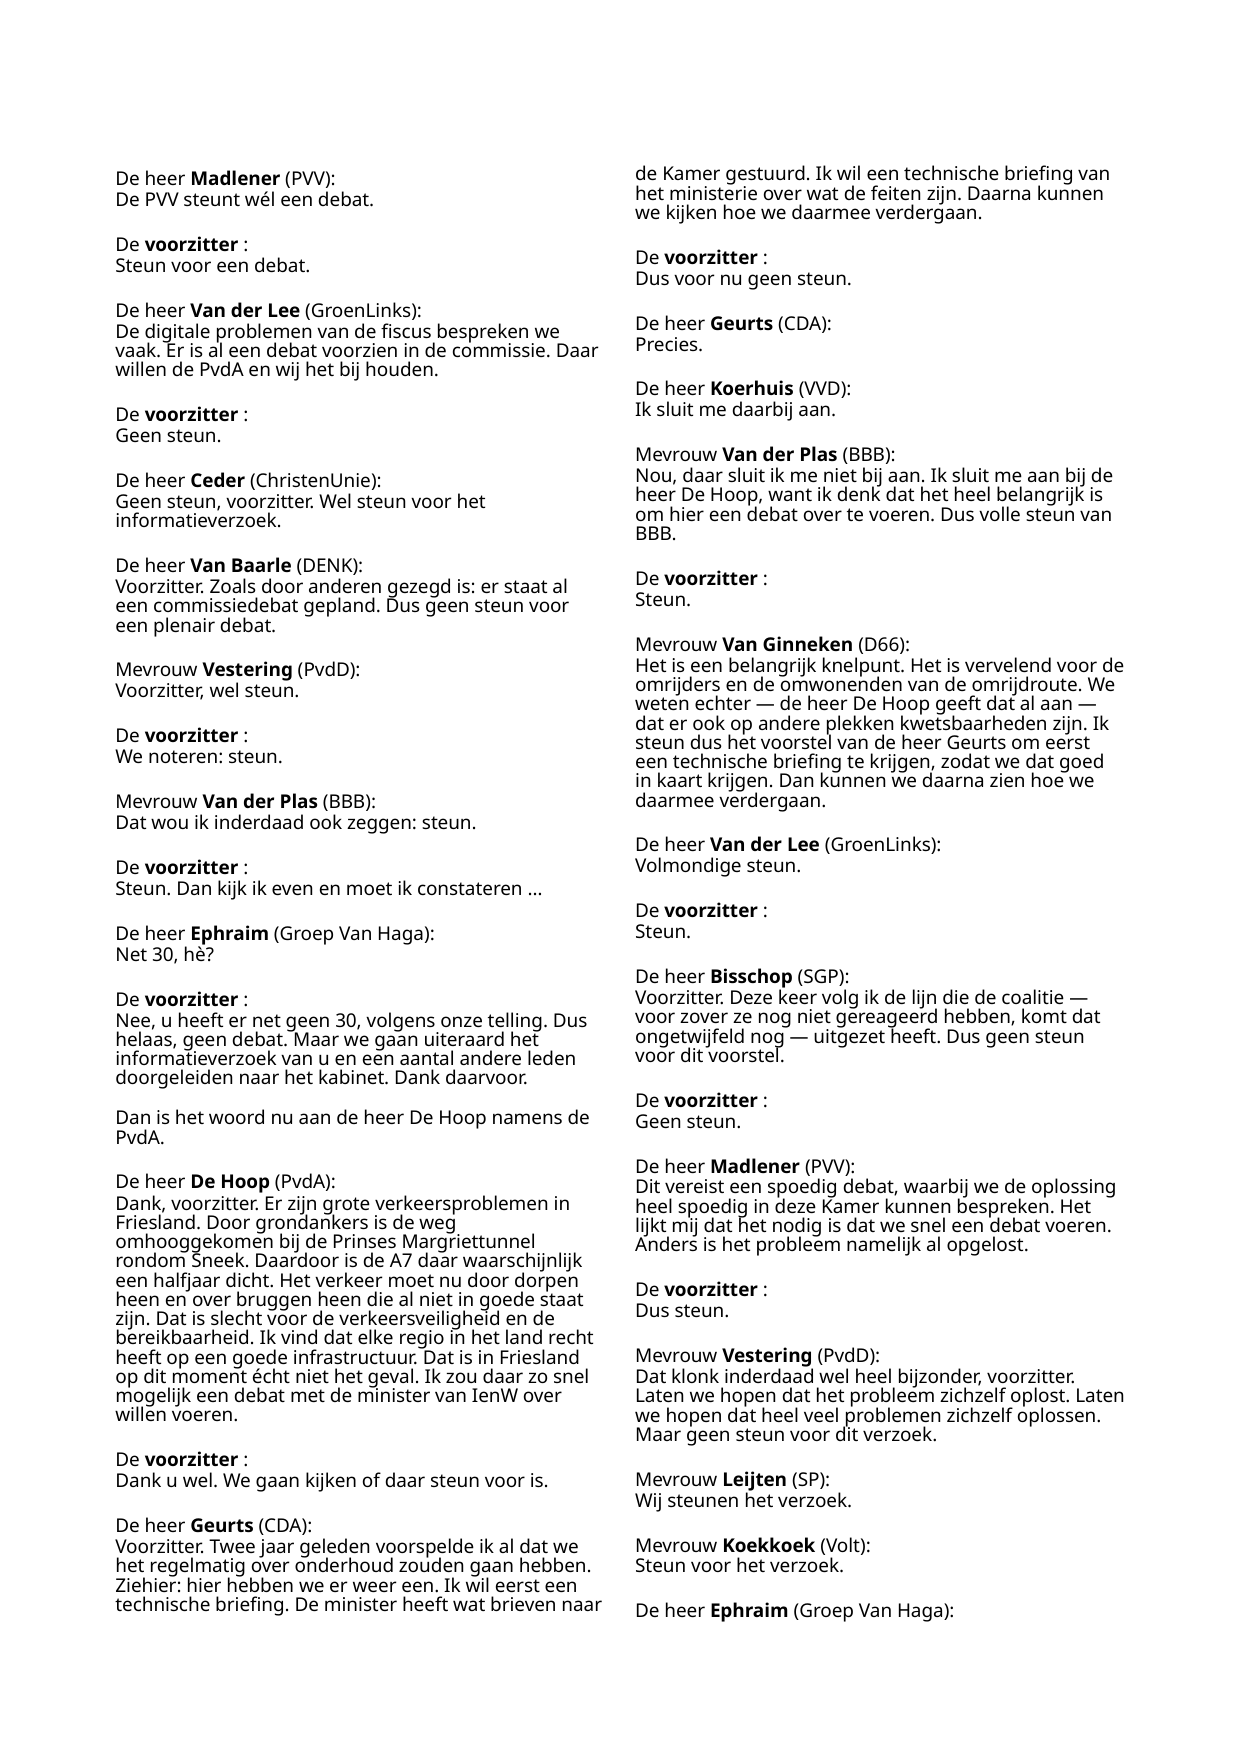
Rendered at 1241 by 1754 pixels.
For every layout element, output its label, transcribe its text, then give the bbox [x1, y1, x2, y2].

text De voorzitter : [115, 1447, 605, 1472]
text Mevrouw Koekkoek (Volt): [635, 1532, 1125, 1557]
text Dat klonk inderdaad wel heel bijzonder, voorzitter. Laten we hopen dat het probleem zichzelf oplost. Laten we hopen dat heel veel problemen zichzelf oplossen. Maar geen steun voor dit verzoek. [635, 1368, 1125, 1445]
text Nee, u heeft er net geen 30, volgens onze telling. Dus helaas, geen debat. Maar we gaan uiteraard het informatieverzoek van u en een aantal andere leden doorgeleiden naar het kabinet. Dank daarvoor. [115, 1012, 605, 1089]
text De voorzitter : [635, 897, 1125, 923]
text De heer Ceder (ChristenUnie): [115, 467, 605, 493]
text Geen steun. [115, 427, 605, 446]
text De voorzitter : [115, 722, 605, 748]
text Dank u wel. We gaan kijken of daar steun voor is. [115, 1472, 605, 1492]
text Wij steunen het verzoek. [635, 1492, 1125, 1511]
text Dan is het woord nu aan de heer De Hoop namens de PvdA. [115, 1109, 605, 1148]
text Dit vereist een spoedig debat, waarbij we de oplossing heel spoedig in deze Kamer kunnen bespreken. Het lijkt mij dat het nodig is dat we snel een debat voeren. Anders is het probleem namelijk al opgelost. [635, 1178, 1125, 1256]
text De digitale problemen van de fiscus bespreken we vaak. Er is al een debat voorzien in de commissie. Daar willen de PvdA en wij het bij houden. [115, 323, 605, 381]
text Steun. [635, 591, 1125, 610]
text De heer Koerhuis (VVD): [635, 376, 1125, 401]
text De heer Madlener (PVV): [635, 1153, 1125, 1178]
text De voorzitter : [115, 986, 605, 1012]
text Precies. [635, 336, 1125, 355]
text Het is een belangrijk knelpunt. Het is vervelend voor de omrijders en de omwonenden van de omrijdroute. We weten echter — de heer De Hoop geeft dat al aan — dat er ook op andere plekken kwetsbaarheden zijn. Ik steun dus het voorstel van de heer Geurts om eerst een technische briefing te krijgen, zodat we dat goed in kaart krijgen. Dan kunnen we daarna zien hoe we daarmee verdergaan. [635, 657, 1125, 811]
text Geen steun. [635, 1113, 1125, 1132]
text Mevrouw Leijten (SP): [635, 1466, 1125, 1492]
text Dat wou ik inderdaad ook zeggen: steun. [115, 814, 605, 833]
text Voorzitter, wel steun. [115, 682, 605, 702]
text De voorzitter : [635, 1276, 1125, 1302]
text de Kamer gestuurd. Ik wil een technische briefing van het ministerie over wat de feiten zijn. Daarna kunnen we kijken hoe we daarmee verdergaan. [635, 165, 1125, 223]
text Steun. Dan kijk ik even en moet ik constateren … [115, 880, 605, 899]
text De voorzitter : [115, 401, 605, 427]
text De heer De Hoop (PvdA): [115, 1169, 605, 1194]
text De voorzitter : [115, 231, 605, 257]
text Ik sluit me daarbij aan. [635, 401, 1125, 421]
text De voorzitter : [635, 1087, 1125, 1113]
text De heer Ephraim (Groep Van Haga): [635, 1598, 1125, 1623]
text Geen steun, voorzitter. Wel steun voor het informatieverzoek. [115, 493, 605, 531]
text De heer Van Baarle (DENK): [115, 552, 605, 578]
text Mevrouw Van der Plas (BBB): [115, 788, 605, 814]
text Net 30, hè? [115, 946, 605, 965]
text Volmondige steun. [635, 857, 1125, 877]
text Steun. [635, 923, 1125, 942]
text Steun voor het verzoek. [635, 1557, 1125, 1577]
text De heer Bisschop (SGP): [635, 963, 1125, 989]
text Dank, voorzitter. Er zijn grote verkeersproblemen in Friesland. Door grondankers is de weg omhooggekomen bij de Prinses Margriettunnel rondom Sneek. Daardoor is de A7 daar waarschijnlijk een halfjaar dicht. Het verkeer moet nu door dorpen heen en over bruggen heen die al niet in goede staat zijn. Dat is slecht voor de verkeersveiligheid en de bereikbaarheid. Ik vind dat elke regio in het land recht heeft op een goede infrastructuur. Dat is in Friesland op dit moment écht niet het geval. Ik zou daar zo snel mogelijk een debat met de minister van IenW over willen voeren. [115, 1194, 605, 1426]
text Dus voor nu geen steun. [635, 270, 1125, 289]
text De heer Madlener (PVV): [115, 165, 605, 191]
text De voorzitter : [635, 565, 1125, 591]
text We noteren: steun. [115, 748, 605, 767]
text Mevrouw Vestering (PvdD): [635, 1342, 1125, 1368]
text Dus steun. [635, 1302, 1125, 1321]
text Mevrouw Vestering (PvdD): [115, 657, 605, 682]
text Mevrouw Van Ginneken (D66): [635, 631, 1125, 657]
text De heer Ephraim (Groep Van Haga): [115, 920, 605, 946]
text Voorzitter. Deze keer volg ik de lijn die de coalitie — voor zover ze nog niet gereageerd hebben, komt dat ongetwijfeld nog — uitgezet heeft. Dus geen steun voor dit voorstel. [635, 989, 1125, 1066]
text Steun voor een debat. [115, 257, 605, 276]
text De heer Van der Lee (GroenLinks): [635, 832, 1125, 857]
text Mevrouw Van der Plas (BBB): [635, 441, 1125, 467]
text De voorzitter : [635, 244, 1125, 270]
text De heer Geurts (CDA): [115, 1512, 605, 1538]
text Nou, daar sluit ik me niet bij aan. Ik sluit me aan bij de heer De Hoop, want ik denk dat het heel belangrijk is om hier een debat over te voeren. Dus volle steun van BBB. [635, 467, 1125, 544]
text Voorzitter. Twee jaar geleden voorspelde ik al dat we het regelmatig over onderhoud zouden gaan hebben. Ziehier: hier hebben we er weer een. Ik wil eerst een technische briefing. De minister heeft wat brieven naar [115, 1538, 605, 1615]
text De voorzitter : [115, 854, 605, 880]
text De heer Geurts (CDA): [635, 310, 1125, 336]
text De PVV steunt wél een debat. [115, 191, 605, 210]
text Voorzitter. Zoals door anderen gezegd is: er staat al een commissiedebat gepland. Dus geen steun voor een plenair debat. [115, 578, 605, 636]
text De heer Van der Lee (GroenLinks): [115, 297, 605, 323]
